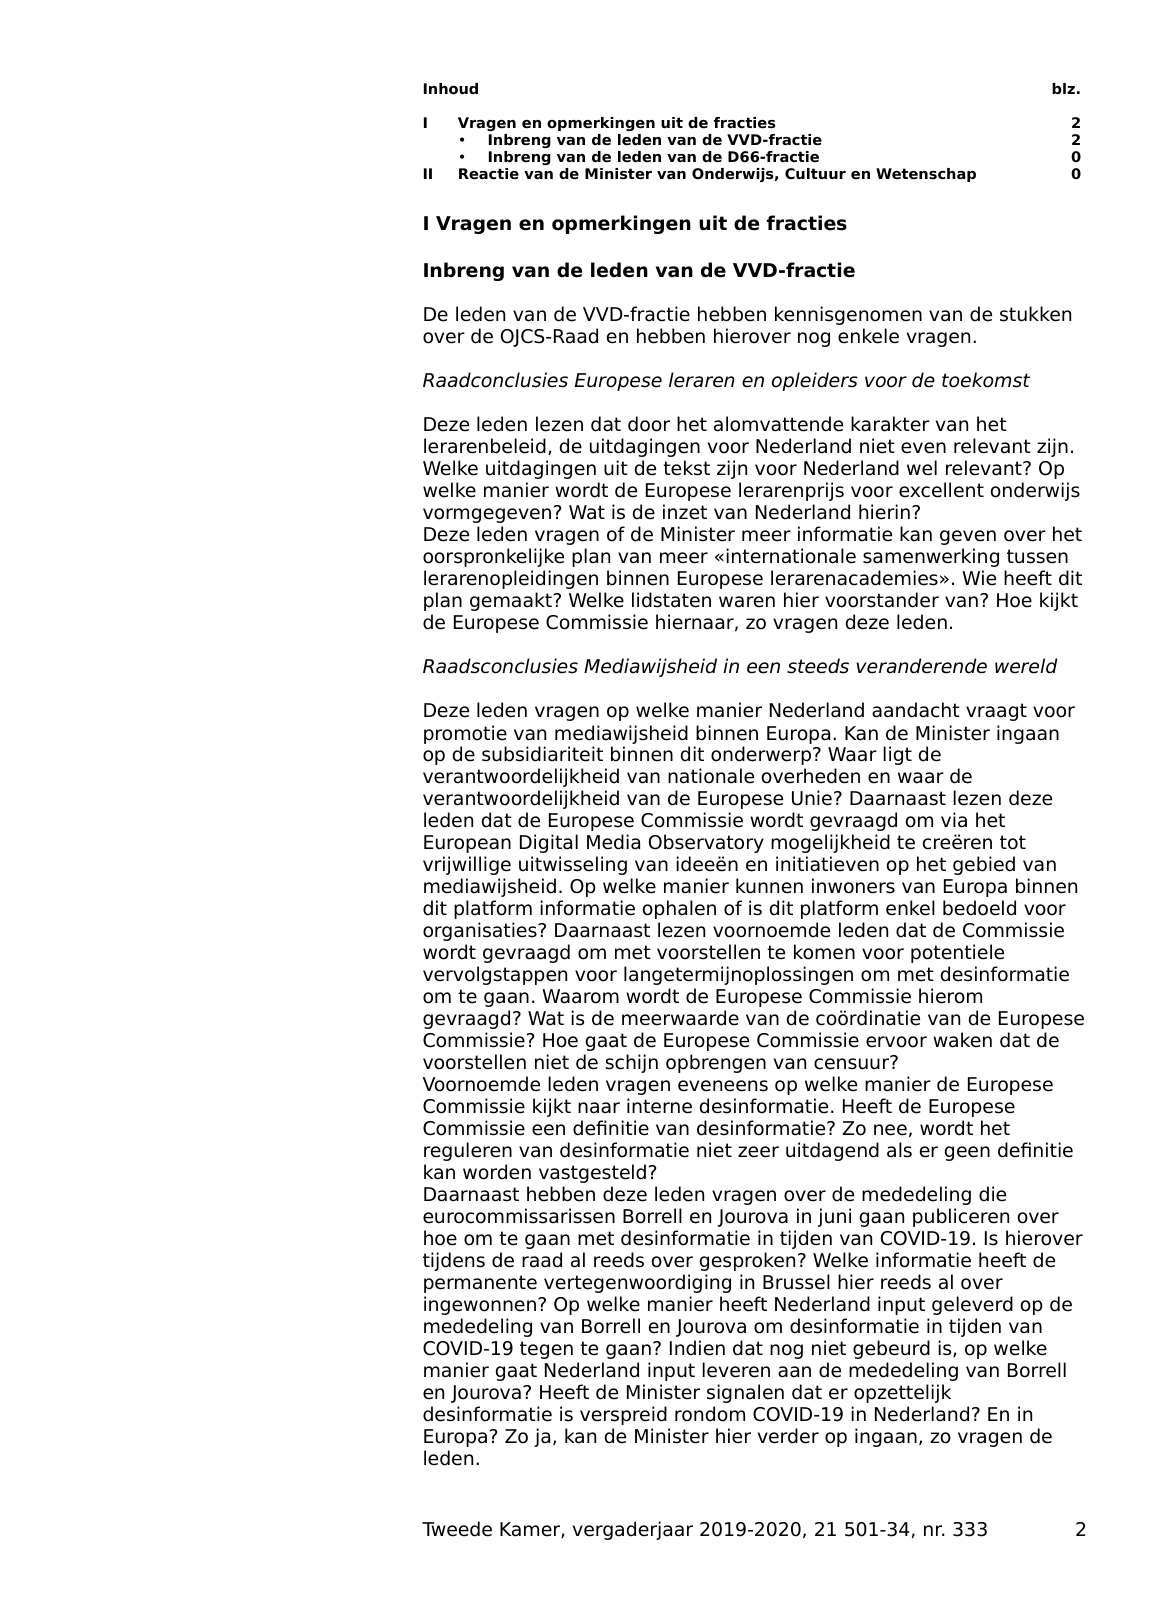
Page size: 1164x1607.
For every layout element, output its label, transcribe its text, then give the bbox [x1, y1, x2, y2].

subtitle I Vragen en opmerkingen uit de fracties [422, 213, 1087, 235]
text Deze leden lezen dat door het alomvattende karakter van het lerarenbeleid, de uitdagingen voor Nederland niet even relevant zijn. Welke uitdagingen uit de tekst zijn voor Nederland wel relevant? Op welke manier wordt de Europese lerarenprijs voor excellent onderwijs vormgegeven? Wat is de inzet van Nederland hierin? [422, 414, 1087, 524]
text De leden van de VVD-fractie hebben kennisgenomen van de stukken over de OJCS-Raad en hebben hierover nog enkele vragen. [422, 304, 1087, 348]
table_cell Reactie van de Minister van Onderwijs, Cultuur en Wetenschap [452, 166, 1027, 183]
table_cell [422, 132, 452, 149]
table_cell 2 [1028, 115, 1087, 132]
table_cell 2 [1028, 132, 1087, 149]
table_cell [452, 98, 481, 115]
table_cell [481, 98, 1027, 115]
table_header blz. [1028, 81, 1087, 98]
table_cell [422, 149, 452, 166]
table_cell Vragen en opmerkingen uit de fracties [452, 115, 1027, 132]
table_header Inhoud [422, 81, 1027, 98]
table_cell 0 [1028, 149, 1087, 166]
table_cell [1028, 98, 1087, 115]
table_cell Inbreng van de leden van de VVD-fractie [481, 132, 1027, 149]
text Deze leden vragen of de Minister meer informatie kan geven over het oorspronkelijke plan van meer «internationale samenwerking tussen lerarenopleidingen binnen Europese lerarenacademies». Wie heeft dit plan gemaakt? Welke lidstaten waren hier voorstander van? Hoe kijkt de Europese Commissie hiernaar, zo vragen deze leden. [422, 524, 1087, 634]
table_cell I [422, 115, 452, 132]
table_cell Inbreng van de leden van de D66-fractie [481, 149, 1027, 166]
subtitle Raadsconclusies Mediawijsheid in een steeds veranderende wereld [422, 656, 1087, 678]
table_cell • [452, 132, 481, 149]
text Voornoemde leden vragen eveneens op welke manier de Europese Commissie kijkt naar interne desinformatie. Heeft de Europese Commissie een definitie van desinformatie? Zo nee, wordt het reguleren van desinformatie niet zeer uitdagend als er geen definitie kan worden vastgesteld? [422, 1074, 1087, 1184]
table_cell 0 [1028, 166, 1087, 183]
table_cell II [422, 166, 452, 183]
subtitle Raadconclusies Europese leraren en opleiders voor de toekomst [422, 370, 1087, 392]
table_cell [422, 98, 452, 115]
table_cell • [452, 149, 481, 166]
text Daarnaast hebben deze leden vragen over de mededeling die eurocommissarissen Borrell en Jourova in juni gaan publiceren over hoe om te gaan met desinformatie in tijden van COVID-19. Is hierover tijdens de raad al reeds over gesproken? Welke informatie heeft de permanente vertegenwoordiging in Brussel hier reeds al over ingewonnen? Op welke manier heeft Nederland input geleverd op de mededeling van Borrell en Jourova om desinformatie in tijden van COVID-19 tegen te gaan? Indien dat nog niet gebeurd is, op welke manier gaat Nederland input leveren aan de mededeling van Borrell en Jourova? Heeft de Minister signalen dat er opzettelijk desinformatie is verspreid rondom COVID-19 in Nederland? En in Europa? Zo ja, kan de Minister hier verder op ingaan, zo vragen de leden. [422, 1184, 1087, 1470]
subtitle Inbreng van de leden van de VVD-fractie [422, 260, 1087, 282]
text Deze leden vragen op welke manier Nederland aandacht vraagt voor promotie van mediawijsheid binnen Europa. Kan de Minister ingaan op de subsidiariteit binnen dit onderwerp? Waar ligt de verantwoordelijkheid van nationale overheden en waar de verantwoordelijkheid van de Europese Unie? Daarnaast lezen deze leden dat de Europese Commissie wordt gevraagd om via het European Digital Media Observatory mogelijkheid te creëren tot vrijwillige uitwisseling van ideeën en initiatieven op het gebied van mediawijsheid. Op welke manier kunnen inwoners van Europa binnen dit platform informatie ophalen of is dit platform enkel bedoeld voor organisaties? Daarnaast lezen voornoemde leden dat de Commissie wordt gevraagd om met voorstellen te komen voor potentiele vervolgstappen voor langetermijnoplossingen om met desinformatie om te gaan. Waarom wordt de Europese Commissie hierom gevraagd? Wat is de meerwaarde van de coördinatie van de Europese Commissie? Hoe gaat de Europese Commissie ervoor waken dat de voorstellen niet de schijn opbrengen van censuur? [422, 700, 1087, 1074]
